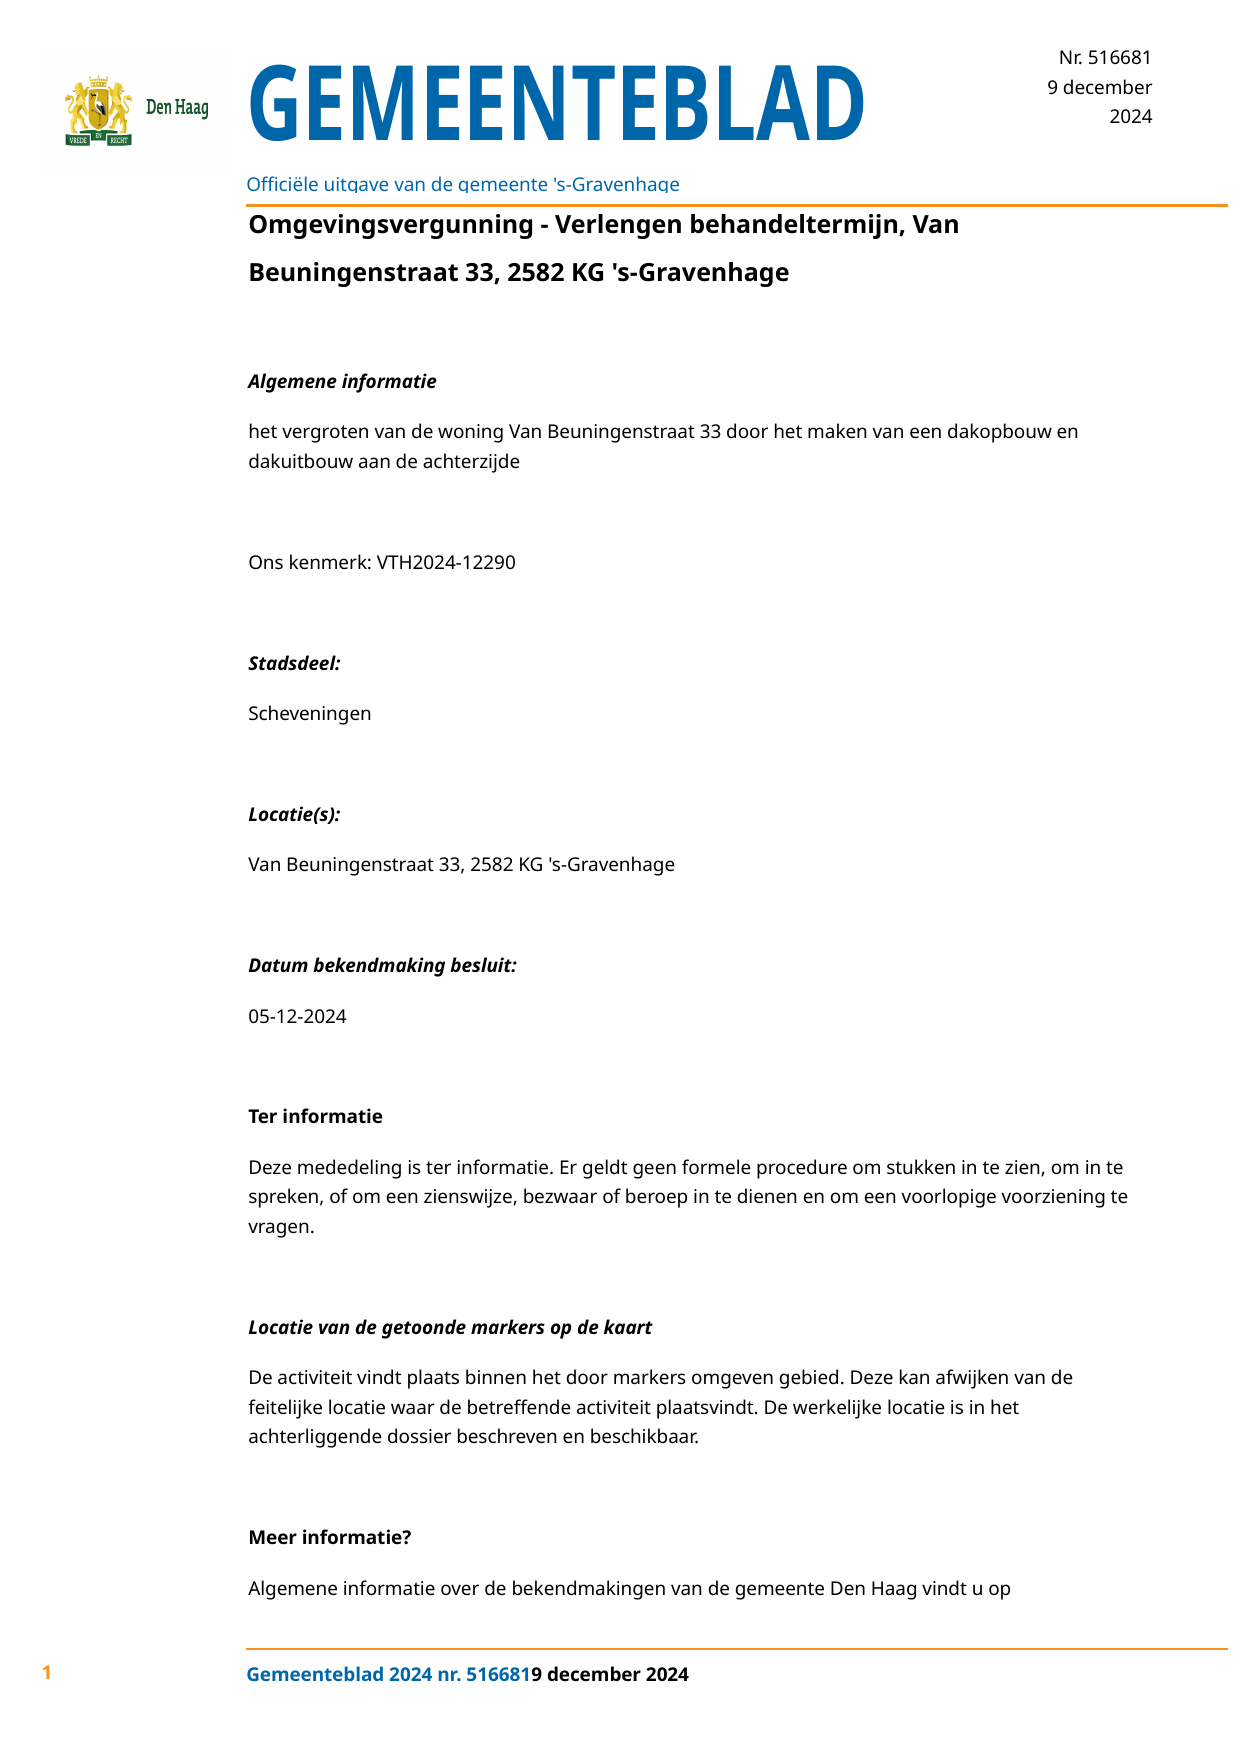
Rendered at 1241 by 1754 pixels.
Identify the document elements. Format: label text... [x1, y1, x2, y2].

text Ter informatie [248, 1104, 1152, 1129]
text Deze mededeling is ter informatie. Er geldt geen formele procedure om stukken in te zien, om in te spreken, of om een zienswijze, bezwaar of beroep in te dienen en om een voorlopige voorziening te vragen. [248, 1154, 1152, 1239]
picture [41, 47, 231, 172]
text Van Beuningenstraat 33, 2582 KG 's-Gravenhage [248, 852, 1152, 877]
text het vergroten van de woning Van Beuningenstraat 33 door het maken van een dakopbouw en dakuitbouw aan de achterzijde [248, 419, 1152, 474]
text Stadsdeel: [248, 650, 1152, 676]
text Scheveningen [248, 700, 1152, 726]
text Locatie(s): [248, 801, 1152, 827]
text De activiteit vindt plaats binnen het door markers omgeven gebied. Deze kan afwijken van de feitelijke locatie waar de betreffende activiteit plaatsvindt. De werkelijke locatie is in het achterliggende dossier beschreven en beschikbaar. [248, 1364, 1152, 1449]
text 05-12-2024 [248, 1003, 1152, 1029]
text Algemene informatie [248, 368, 1152, 394]
text Algemene informatie over de bekendmakingen van de gemeente Den Haag vindt u op [248, 1575, 1152, 1601]
text Ons kenmerk: VTH2024-12290 [248, 549, 1152, 575]
text Datum bekendmaking besluit: [248, 952, 1152, 978]
text Locatie van de getoonde markers op de kaart [248, 1314, 1152, 1340]
text Meer informatie? [248, 1524, 1152, 1550]
text Omgevingsvergunning - Verlengen behandeltermijn, Van Beuningenstraat 33, 2582 KG 's-Gravenhage [248, 207, 1152, 288]
